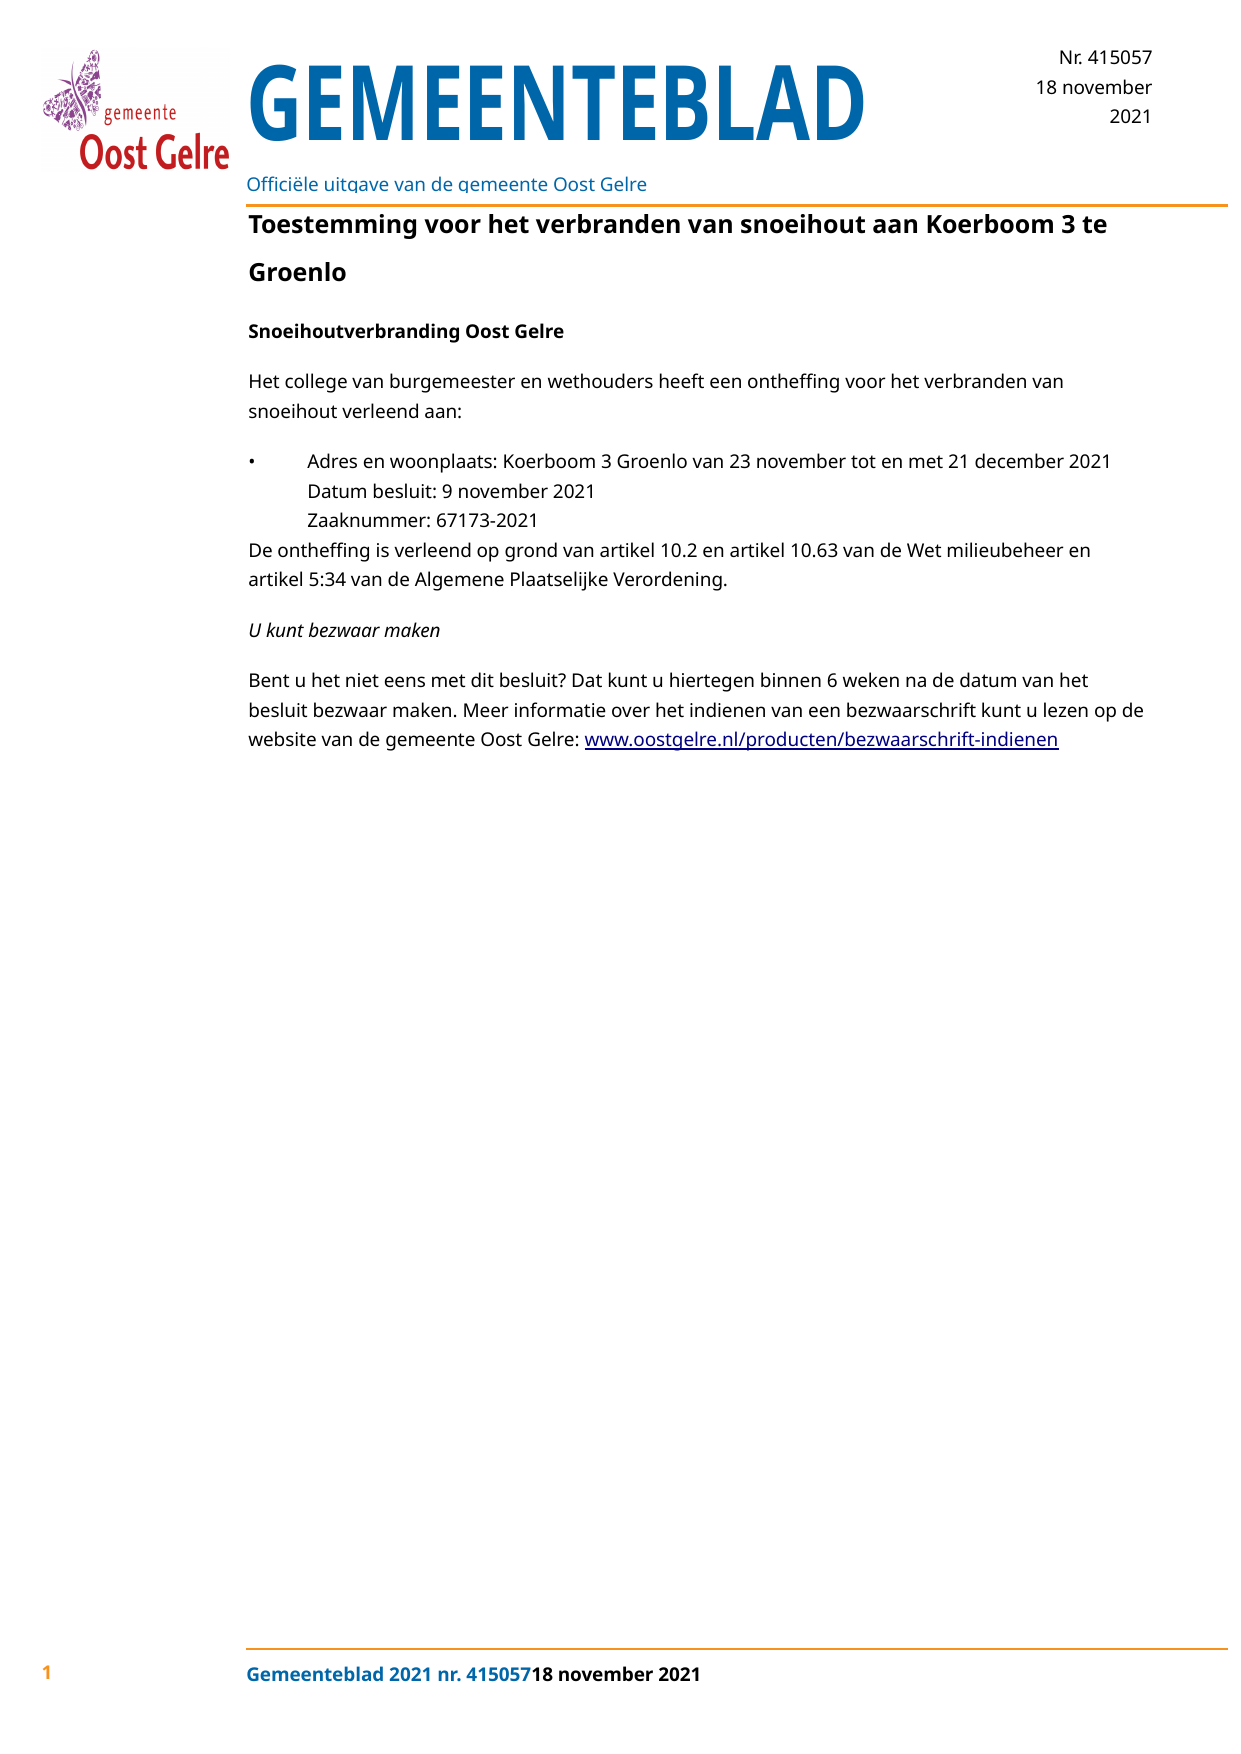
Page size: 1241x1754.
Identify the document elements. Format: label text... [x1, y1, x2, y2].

list Datum besluit: 9 november 2021 [248, 478, 1152, 504]
list Adres en woonplaats: Koerboom 3 Groenlo van 23 november tot en met 21 december 2021 [248, 448, 1152, 474]
text Het college van burgemeester en wethouders heeft een ontheffing voor het verbranden van snoeihout verleend aan: [248, 368, 1152, 424]
text U kunt bezwaar maken [248, 617, 1152, 643]
text Toestemming voor het verbranden van snoeihout aan Koerboom 3 te Groenlo [248, 207, 1152, 288]
text Snoeihoutverbranding Oost Gelre [248, 318, 1152, 344]
text Bent u het niet eens met dit besluit? Dat kunt u hiertegen binnen 6 weken na de datum van het besluit bezwaar maken. Meer informatie over het indienen van een bezwaarschrift kunt u lezen op de website van de gemeente Oost Gelre: www.oostgelre.nl/producten/bezwaarschrift-indienen [248, 667, 1152, 752]
list Zaaknummer: 67173-2021 [248, 507, 1152, 533]
picture [41, 47, 231, 172]
text De ontheffing is verleend op grond van artikel 10.2 en artikel 10.63 van de Wet milieubeheer en artikel 5:34 van de Algemene Plaatselijke Verordening. [248, 537, 1152, 592]
